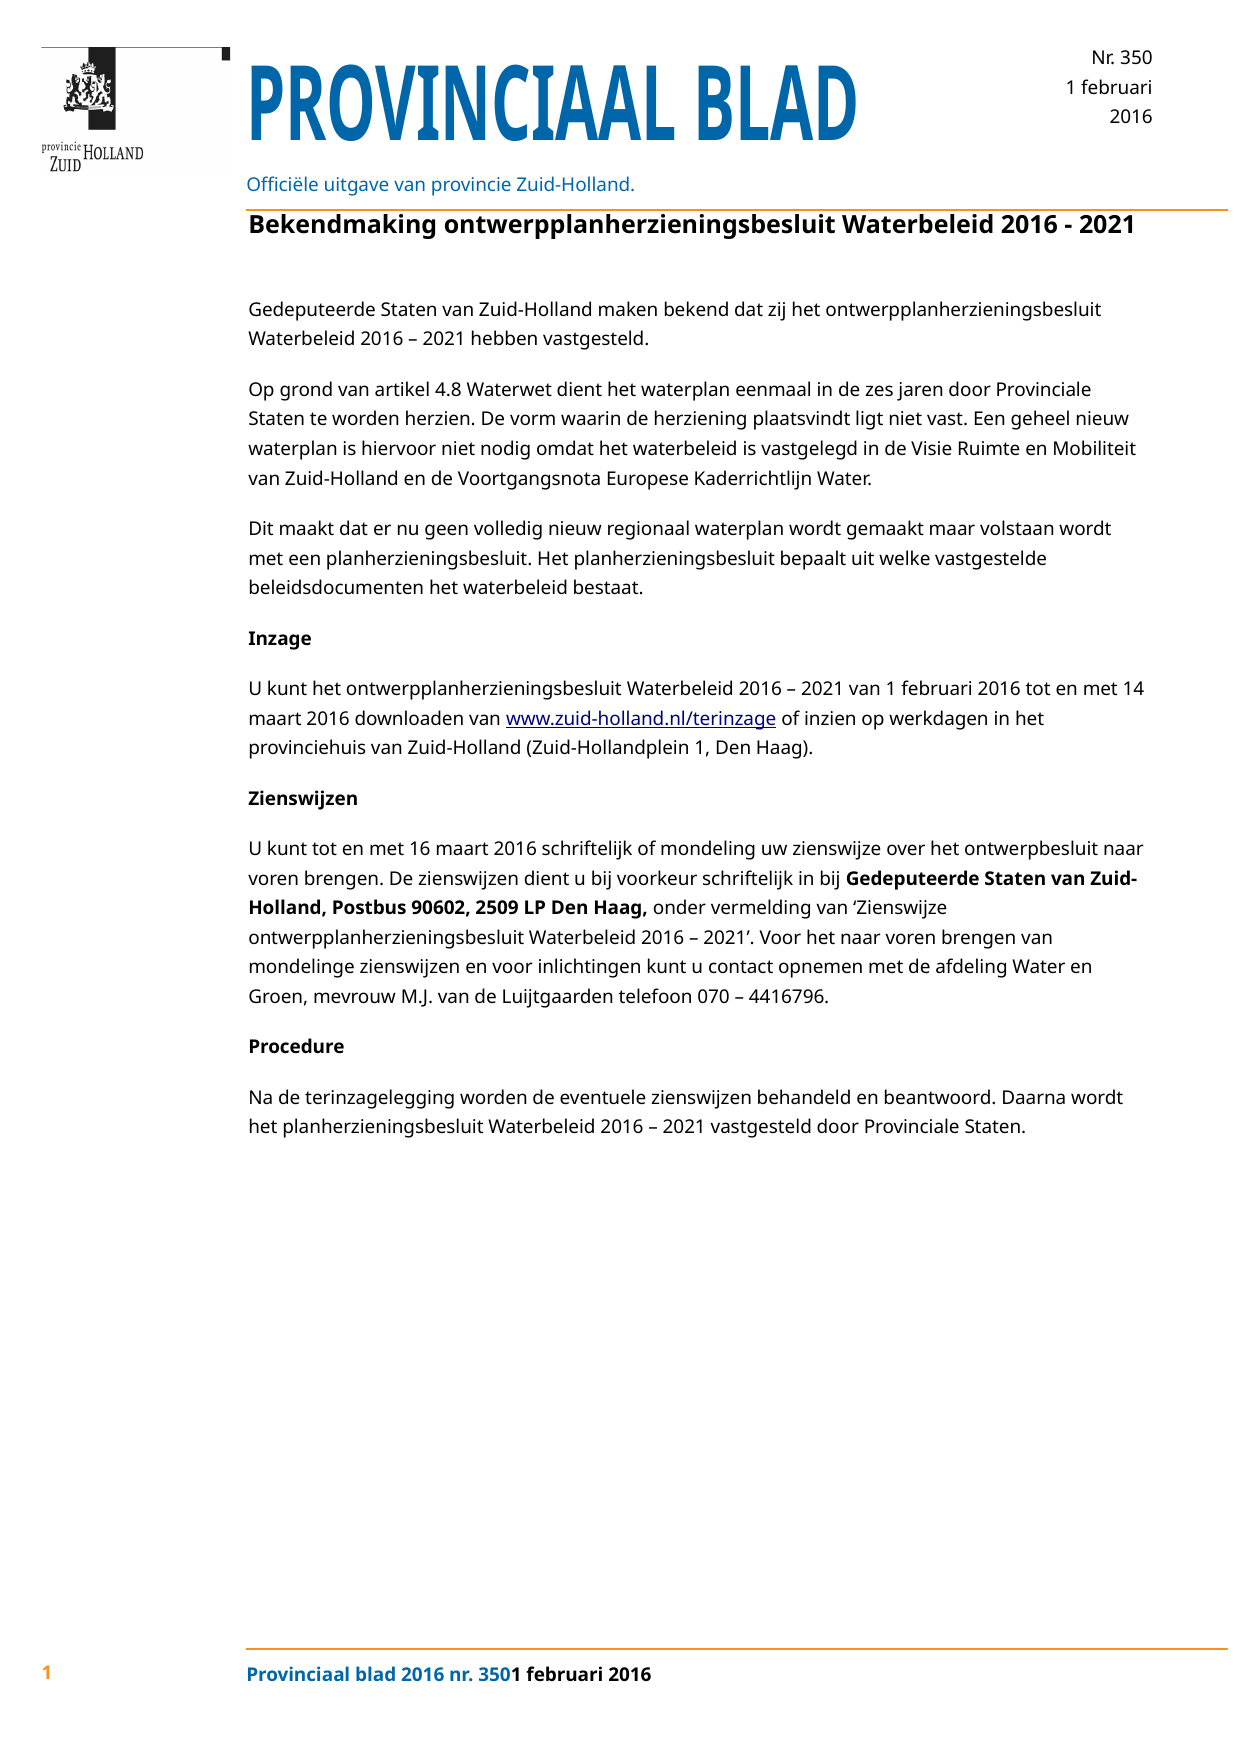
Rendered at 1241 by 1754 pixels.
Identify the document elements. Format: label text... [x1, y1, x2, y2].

text Inzage [248, 625, 1152, 651]
picture [41, 47, 231, 172]
text Bekendmaking ontwerpplanherzieningsbesluit Waterbeleid 2016 - 2021 [248, 211, 1152, 241]
text U kunt tot en met 16 maart 2016 schriftelijk of mondeling uw zienswijze over het ontwerpbesluit naar voren brengen. De zienswijzen dient u bij voorkeur schriftelijk in bij Gedeputeerde Staten van Zuid-Holland, Postbus 90602, 2509 LP Den Haag, onder vermelding van ‘Zienswijze ontwerpplanherzieningsbesluit Waterbeleid 2016 – 2021’. Voor het naar voren brengen van mondelinge zienswijzen en voor inlichtingen kunt u contact opnemen met de afdeling Water en Groen, mevrouw M.J. van de Luijtgaarden telefoon 070 – 4416796. [248, 835, 1152, 1009]
text U kunt het ontwerpplanherzieningsbesluit Waterbeleid 2016 – 2021 van 1 februari 2016 tot en met 14 maart 2016 downloaden van www.zuid-holland.nl/terinzage of inzien op werkdagen in het provinciehuis van Zuid-Holland (Zuid-Hollandplein 1, Den Haag). [248, 675, 1152, 760]
text Op grond van artikel 4.8 Waterwet dient het waterplan eenmaal in de zes jaren door Provinciale Staten te worden herzien. De vorm waarin de herziening plaatsvindt ligt niet vast. Een geheel nieuw waterplan is hiervoor niet nodig omdat het waterbeleid is vastgelegd in de Visie Ruimte en Mobiliteit van Zuid-Holland en de Voortgangsnota Europese Kaderrichtlijn Water. [248, 376, 1152, 491]
text Zienswijzen [248, 785, 1152, 811]
text Gedeputeerde Staten van Zuid-Holland maken bekend dat zij het ontwerpplanherzieningsbesluit Waterbeleid 2016 – 2021 hebben vastgesteld. [248, 296, 1152, 351]
text Na de terinzagelegging worden de eventuele zienswijzen behandeld en beantwoord. Daarna wordt het planherzieningsbesluit Waterbeleid 2016 – 2021 vastgesteld door Provinciale Staten. [248, 1084, 1152, 1139]
text Dit maakt dat er nu geen volledig nieuw regionaal waterplan wordt gemaakt maar volstaan wordt met een planherzieningsbesluit. Het planherzieningsbesluit bepaalt uit welke vastgestelde beleidsdocumenten het waterbeleid bestaat. [248, 515, 1152, 600]
text Procedure [248, 1033, 1152, 1059]
